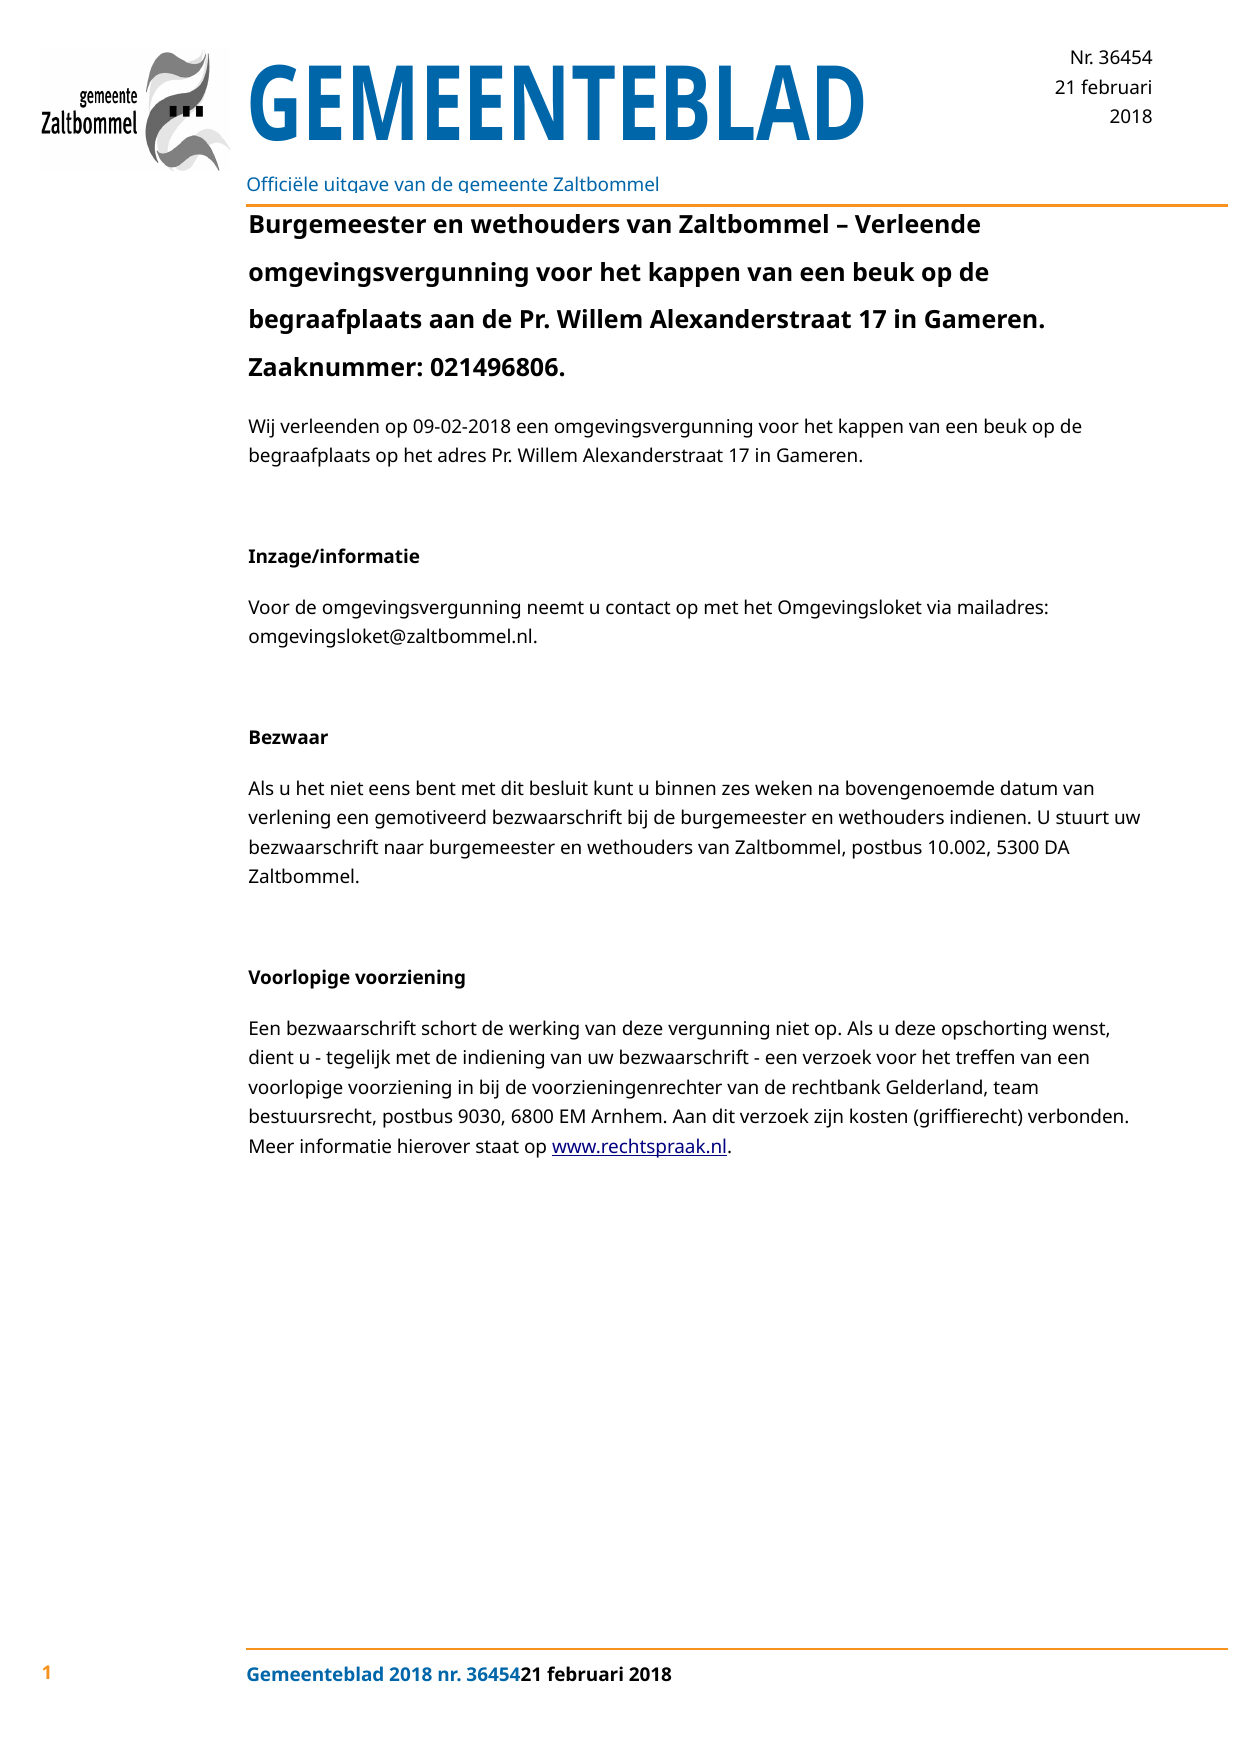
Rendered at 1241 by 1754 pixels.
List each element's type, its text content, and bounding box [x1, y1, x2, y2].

text Voorlopige voorziening [248, 964, 1152, 990]
text Als u het niet eens bent met dit besluit kunt u binnen zes weken na bovengenoemde datum van verlening een gemotiveerd bezwaarschrift bij de burgemeester en wethouders indienen. U stuurt uw bezwaarschrift naar burgemeester en wethouders van Zaltbommel, postbus 10.002, 5300 DA Zaltbommel. [248, 775, 1152, 889]
text Voor de omgevingsvergunning neemt u contact op met het Omgevingsloket via mailadres: omgevingsloket@zaltbommel.nl. [248, 594, 1152, 649]
text Burgemeester en wethouders van Zaltbommel – Verleende omgevingsvergunning voor het kappen van een beuk op de begraafplaats aan de Pr. Willem Alexanderstraat 17 in Gameren. Zaaknummer: 021496806. [248, 207, 1152, 384]
picture [41, 47, 231, 172]
text Inzage/informatie [248, 543, 1152, 569]
text Wij verleenden op 09-02-2018 een omgevingsvergunning voor het kappen van een beuk op de begraafplaats op het adres Pr. Willem Alexanderstraat 17 in Gameren. [248, 413, 1152, 468]
text Een bezwaarschrift schort de werking van deze vergunning niet op. Als u deze opschorting wenst, dient u - tegelijk met de indiening van uw bezwaarschrift - een verzoek voor het treffen van een voorlopige voorziening in bij de voorzieningenrechter van de rechtbank Gelderland, team bestuursrecht, postbus 9030, 6800 EM Arnhem. Aan dit verzoek zijn kosten (griffierecht) verbonden. Meer informatie hierover staat op www.rechtspraak.nl. [248, 1015, 1152, 1159]
text Bezwaar [248, 724, 1152, 750]
